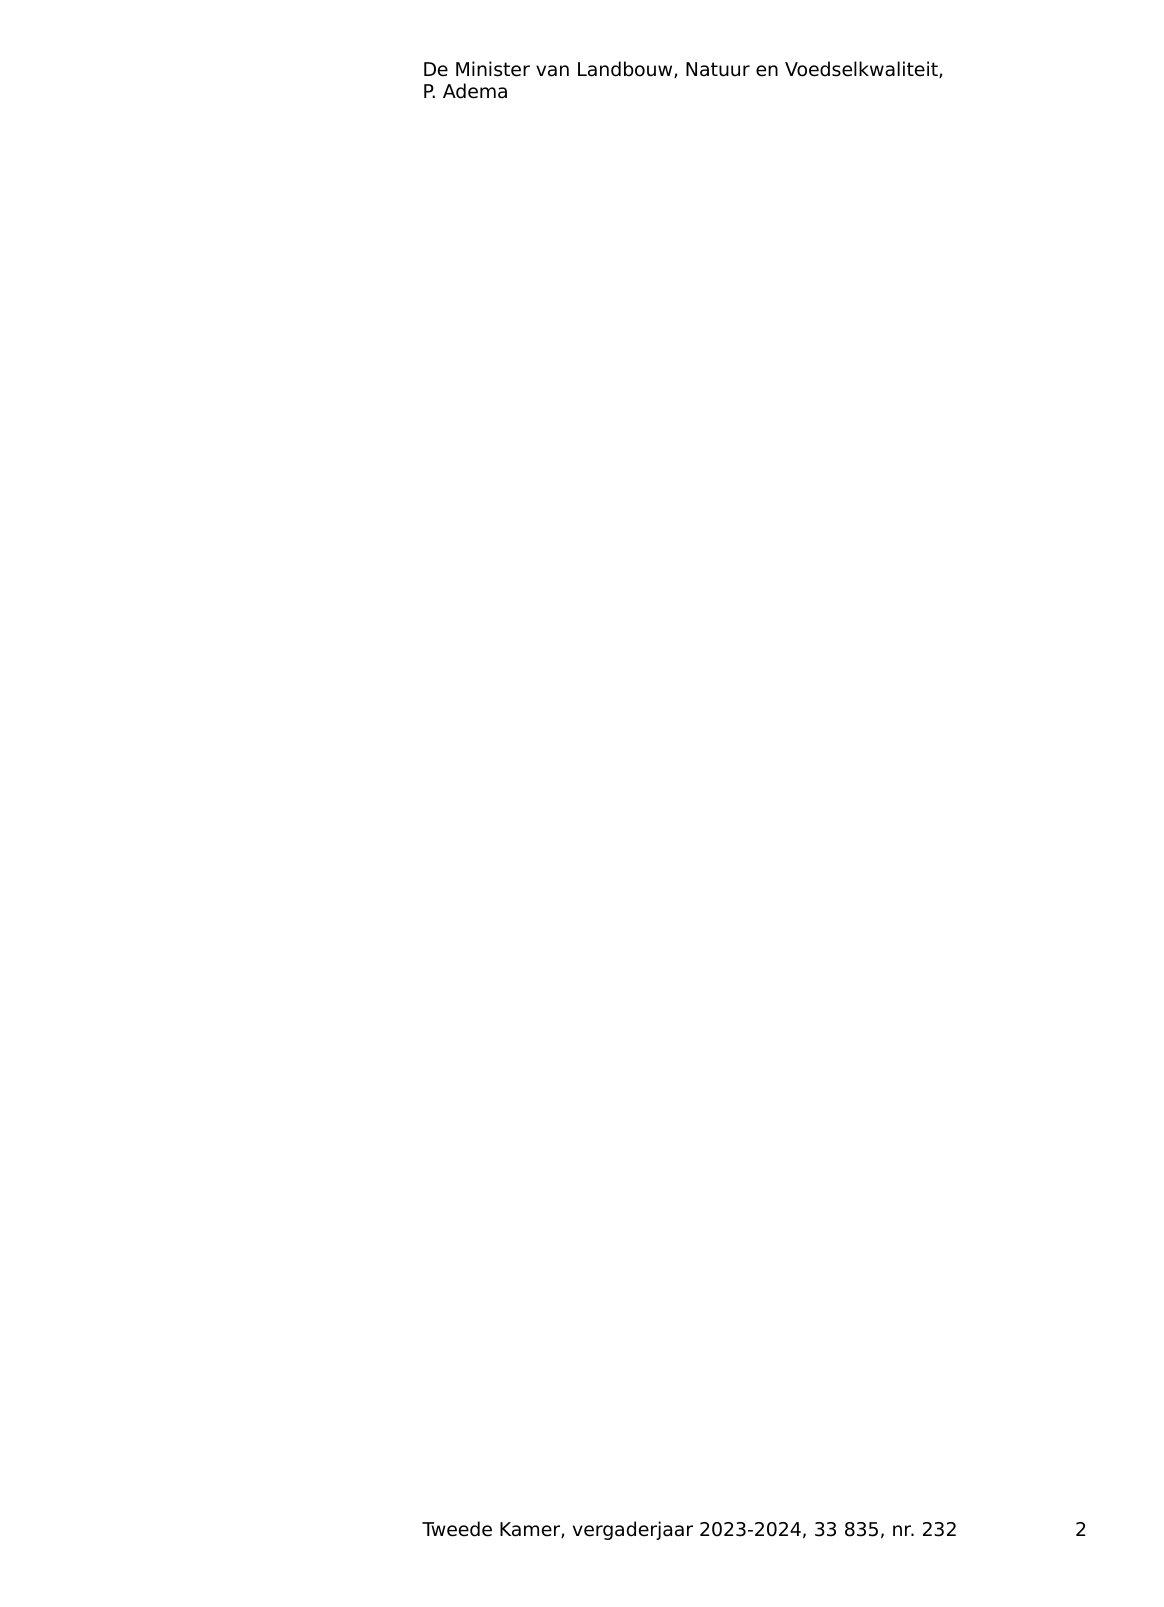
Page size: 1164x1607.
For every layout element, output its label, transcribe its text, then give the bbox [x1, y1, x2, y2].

text De Minister van Landbouw, Natuur en Voedselkwaliteit, P. Adema [422, 59, 1087, 103]
